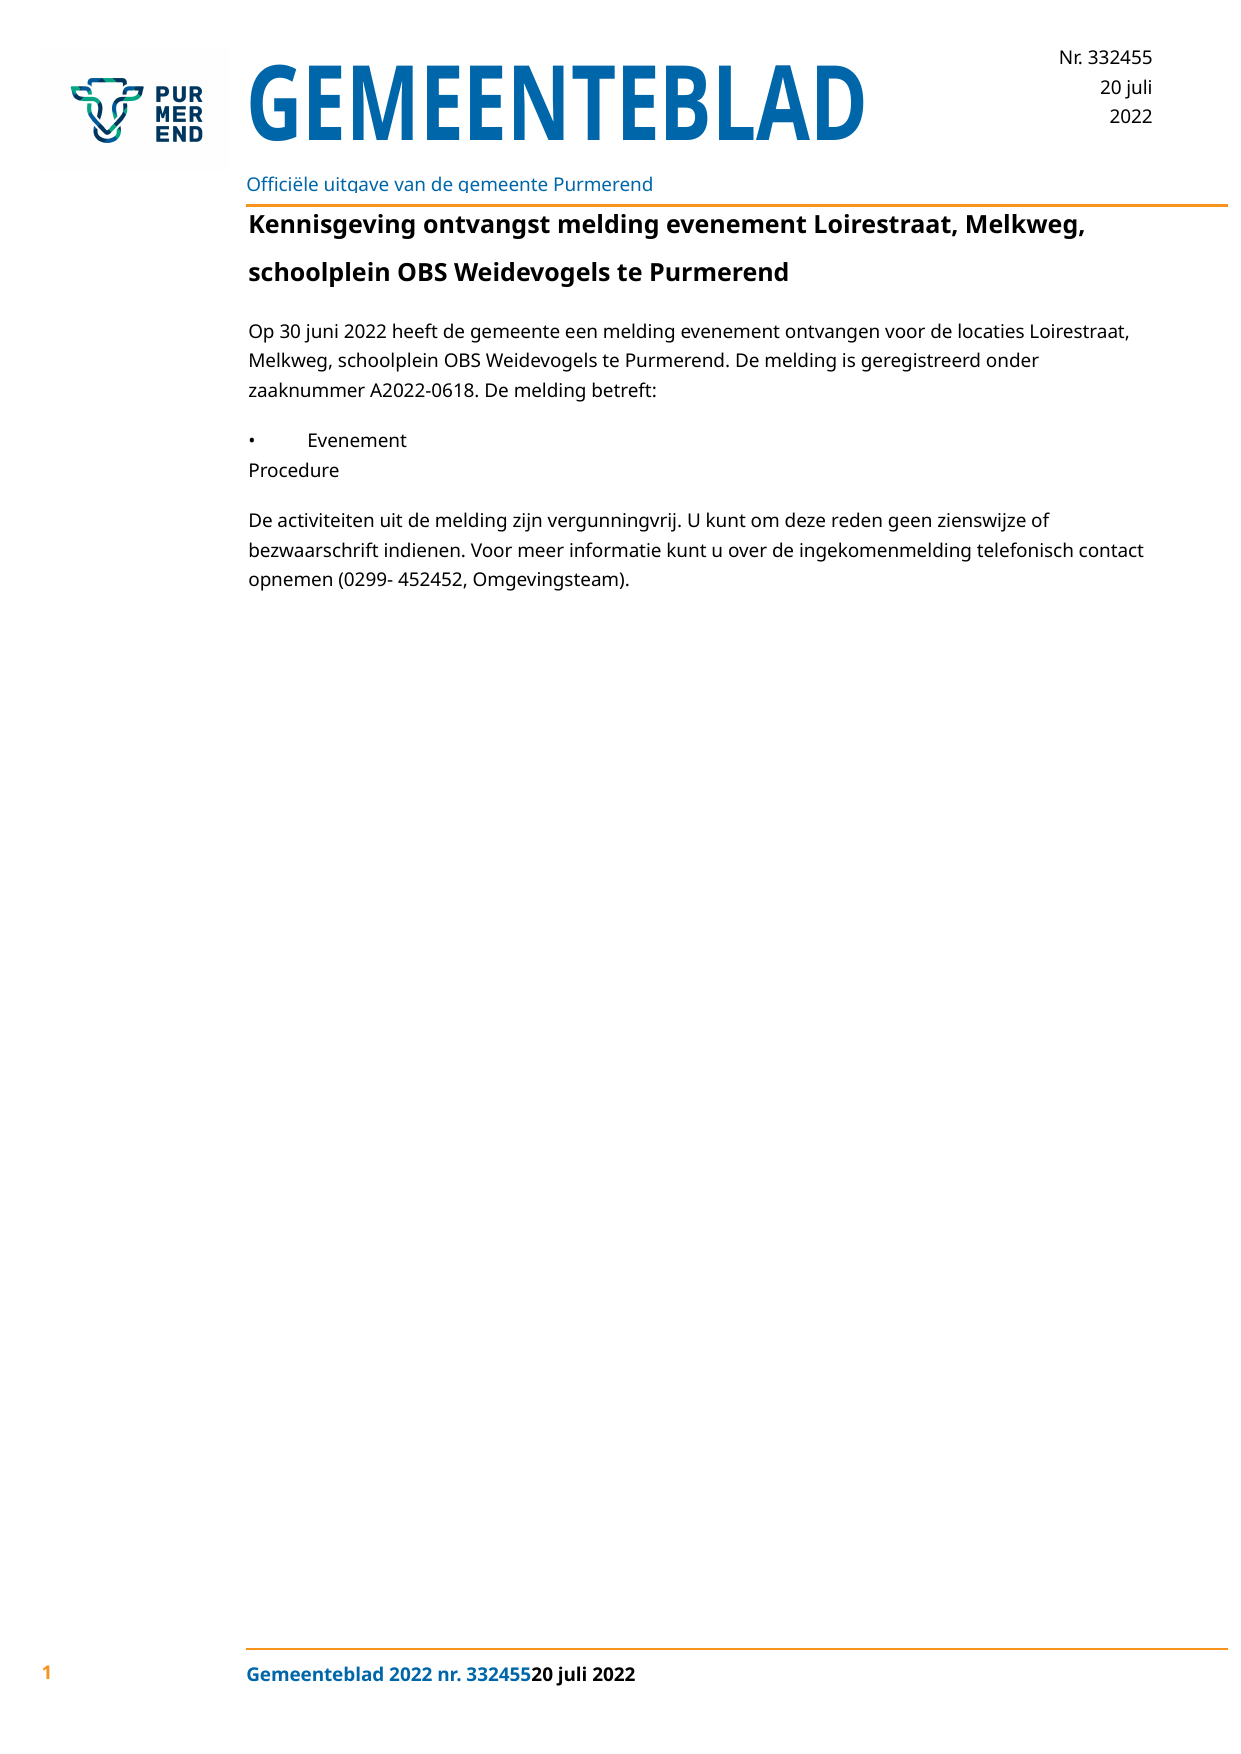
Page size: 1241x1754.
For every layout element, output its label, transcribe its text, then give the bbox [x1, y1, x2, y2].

text Procedure [248, 457, 1152, 483]
text Op 30 juni 2022 heeft de gemeente een melding evenement ontvangen voor de locaties Loirestraat, Melkweg, schoolplein OBS Weidevogels te Purmerend. De melding is geregistreerd onder zaaknummer A2022-0618. De melding betreft: [248, 318, 1152, 403]
picture [41, 47, 231, 172]
text De activiteiten uit de melding zijn vergunningvrij. U kunt om deze reden geen zienswijze of bezwaarschrift indienen. Voor meer informatie kunt u over de ingekomenmelding telefonisch contact opnemen (0299- 452452, Omgevingsteam). [248, 507, 1152, 592]
text Kennisgeving ontvangst melding evenement Loirestraat, Melkweg, schoolplein OBS Weidevogels te Purmerend [248, 207, 1152, 288]
list Evenement [248, 427, 1152, 453]
